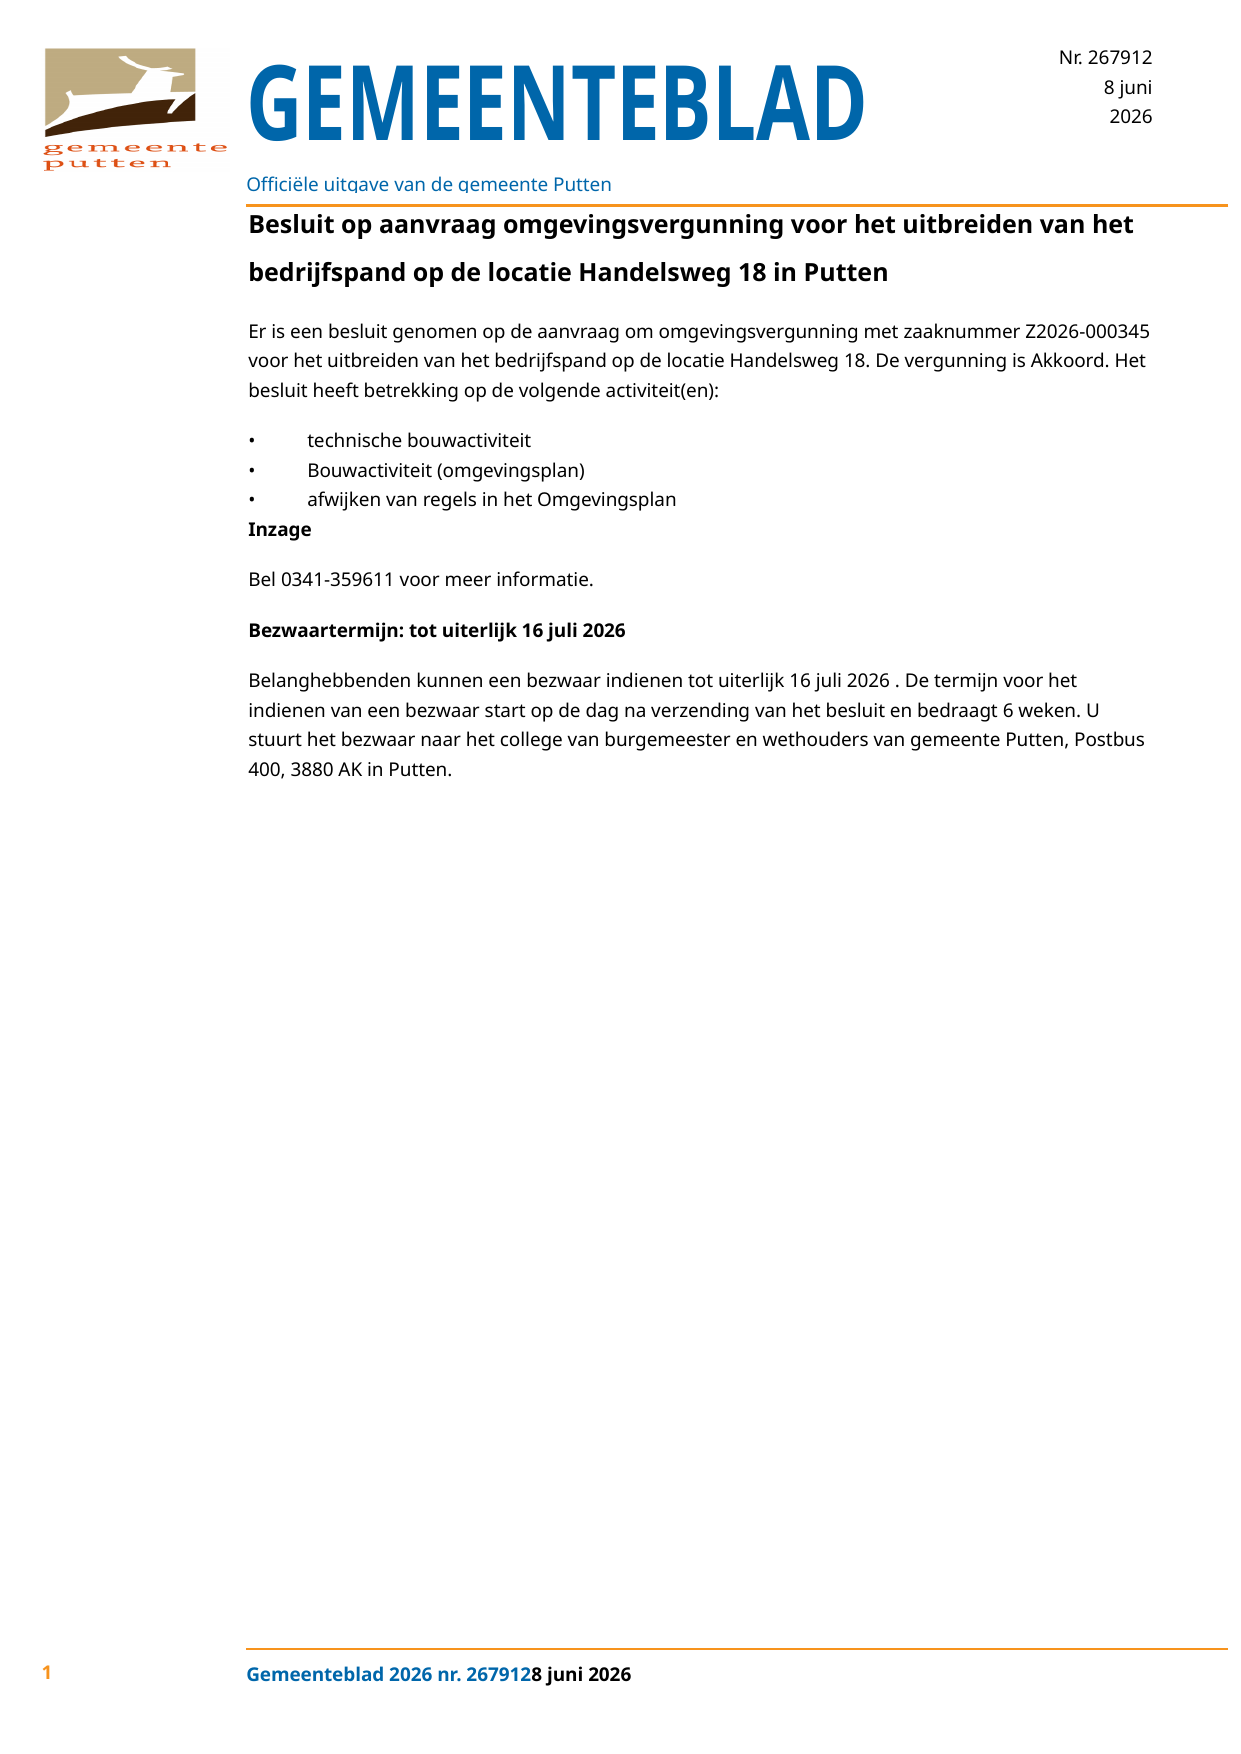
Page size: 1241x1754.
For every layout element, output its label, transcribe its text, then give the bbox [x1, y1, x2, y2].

list Bouwactiviteit (omgevingsplan) [248, 457, 1152, 483]
text Besluit op aanvraag omgevingsvergunning voor het uitbreiden van het bedrijfspand op de locatie Handelsweg 18 in Putten [248, 207, 1152, 288]
text Inzage [248, 516, 1152, 542]
text Belanghebbenden kunnen een bezwaar indienen tot uiterlijk 16 juli 2026 . De termijn voor het indienen van een bezwaar start op de dag na verzending van het besluit en bedraagt 6 weken. U stuurt het bezwaar naar het college van burgemeester en wethouders van gemeente Putten, Postbus 400, 3880 AK in Putten. [248, 667, 1152, 782]
text Er is een besluit genomen op de aanvraag om omgevingsvergunning met zaaknummer Z2026-000345 voor het uitbreiden van het bedrijfspand op de locatie Handelsweg 18. De vergunning is Akkoord. Het besluit heeft betrekking op de volgende activiteit(en): [248, 318, 1152, 403]
text Bezwaartermijn: tot uiterlijk 16 juli 2026 [248, 617, 1152, 643]
list technische bouwactiviteit [248, 427, 1152, 453]
picture [41, 47, 231, 172]
text Bel 0341-359611 voor meer informatie. [248, 567, 1152, 592]
list afwijken van regels in het Omgevingsplan [248, 487, 1152, 512]
